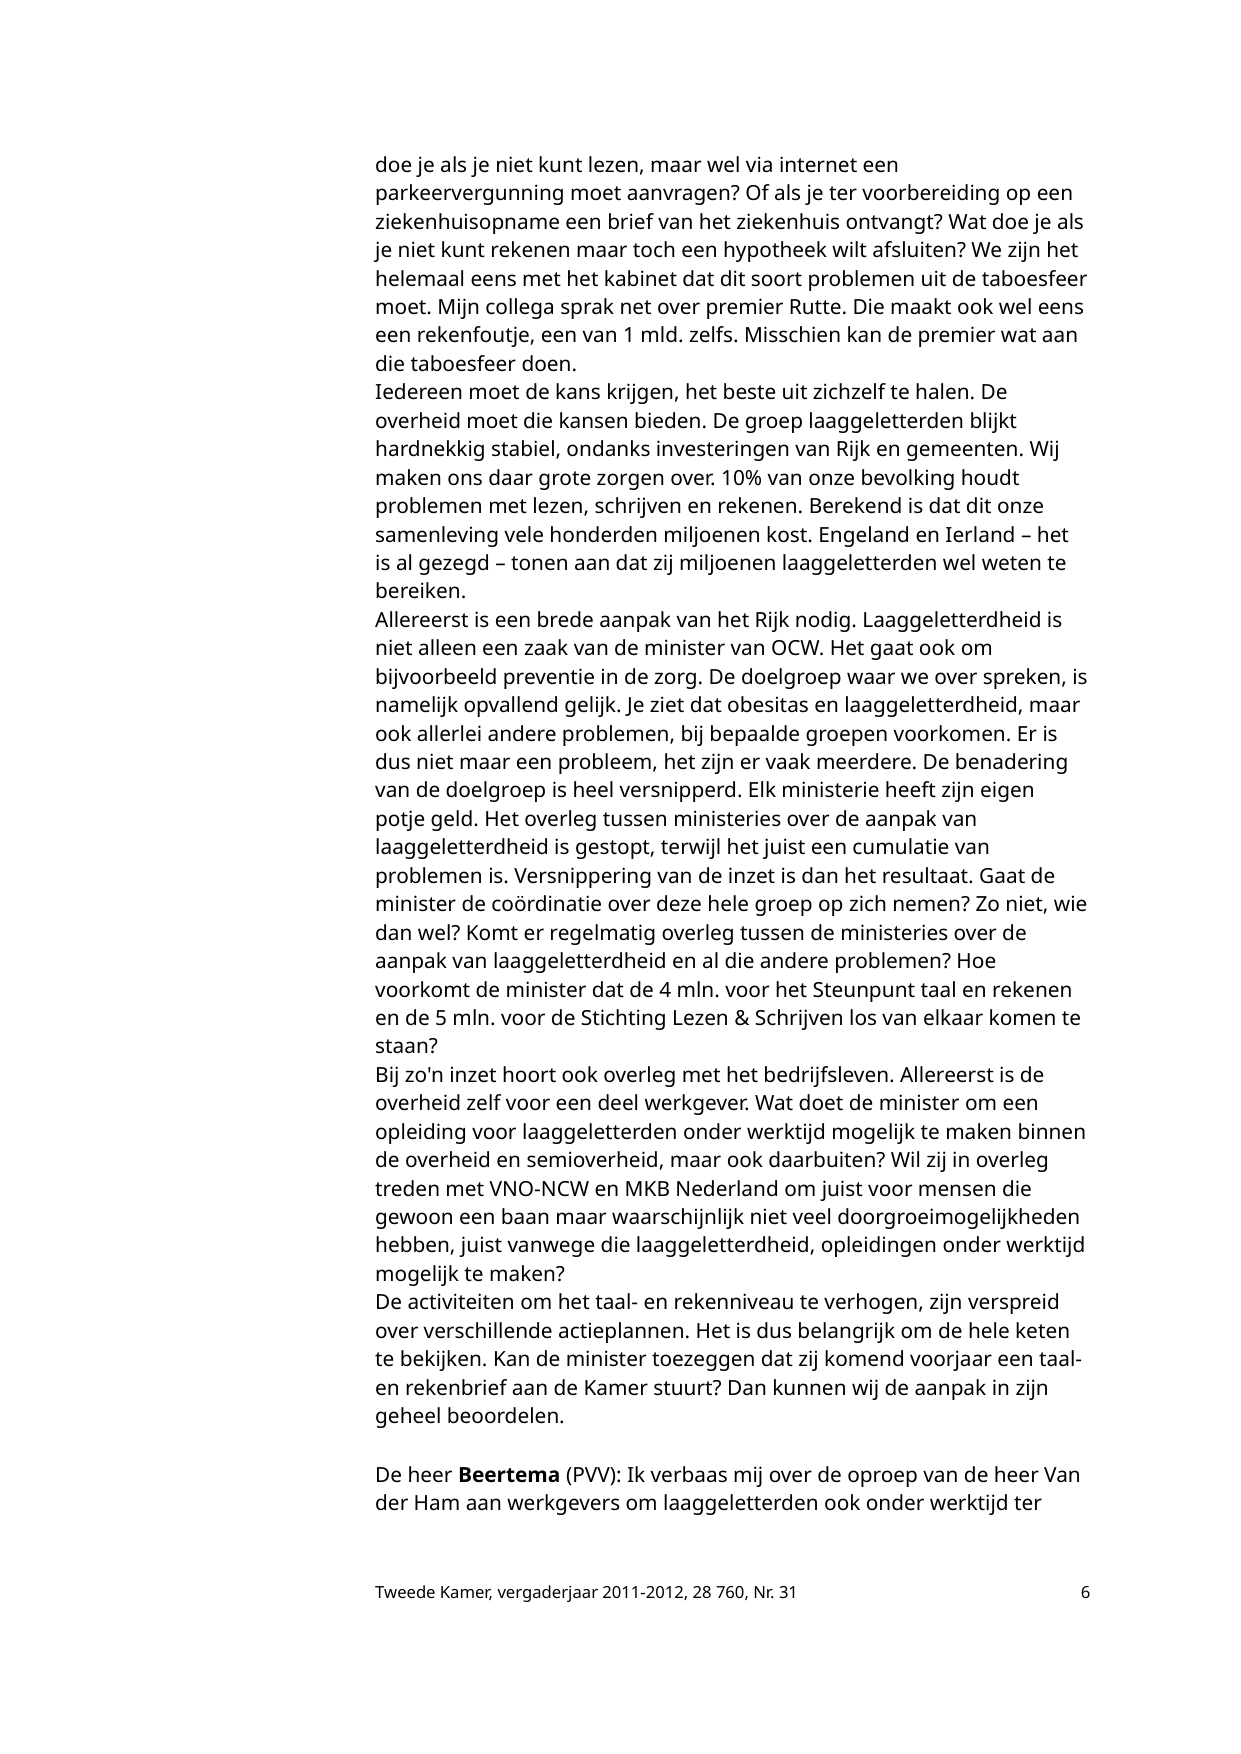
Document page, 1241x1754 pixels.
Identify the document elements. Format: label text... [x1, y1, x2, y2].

text De activiteiten om het taal- en rekenniveau te verhogen, zijn verspreid over verschillende actieplannen. Het is dus belangrijk om de hele keten te bekijken. Kan de minister toezeggen dat zij komend voorjaar een taal- en rekenbrief aan de Kamer stuurt? Dan kunnen wij de aanpak in zijn geheel beoordelen. [375, 1287, 1090, 1430]
text Iedereen moet de kans krijgen, het beste uit zichzelf te halen. De overheid moet die kansen bieden. De groep laaggeletterden blijkt hardnekkig stabiel, ondanks investeringen van Rijk en gemeenten. Wij maken ons daar grote zorgen over. 10% van onze bevolking houdt problemen met lezen, schrijven en rekenen. Berekend is dat dit onze samenleving vele honderden miljoenen kost. Engeland en Ierland – het is al gezegd – tonen aan dat zij miljoenen laaggeletterden wel weten te bereiken. [375, 377, 1090, 605]
text Allereerst is een brede aanpak van het Rijk nodig. Laaggeletterdheid is niet alleen een zaak van de minister van OCW. Het gaat ook om bijvoorbeeld preventie in de zorg. De doelgroep waar we over spreken, is namelijk opvallend gelijk. Je ziet dat obesitas en laaggeletterdheid, maar ook allerlei andere problemen, bij bepaalde groepen voorkomen. Er is dus niet maar een probleem, het zijn er vaak meerdere. De benadering van de doelgroep is heel versnipperd. Elk ministerie heeft zijn eigen potje geld. Het overleg tussen ministeries over de aanpak van laaggeletterdheid is gestopt, terwijl het juist een cumulatie van problemen is. Versnippering van de inzet is dan het resultaat. Gaat de minister de coördinatie over deze hele groep op zich nemen? Zo niet, wie dan wel? Komt er regelmatig overleg tussen de ministeries over de aanpak van laaggeletterdheid en al die andere problemen? Hoe voorkomt de minister dat de 4 mln. voor het Steunpunt taal en rekenen en de 5 mln. voor de Stichting Lezen & Schrijven los van elkaar komen te staan? [375, 605, 1090, 1060]
text Bij zo'n inzet hoort ook overleg met het bedrijfsleven. Allereerst is de overheid zelf voor een deel werkgever. Wat doet de minister om een opleiding voor laaggeletterden onder werktijd mogelijk te maken binnen de overheid en semioverheid, maar ook daarbuiten? Wil zij in overleg treden met VNO-NCW en MKB Nederland om juist voor mensen die gewoon een baan maar waarschijnlijk niet veel doorgroeimogelijkheden hebben, juist vanwege die laaggeletterdheid, opleidingen onder werktijd mogelijk te maken? [375, 1060, 1090, 1287]
text De heer Beertema (PVV): Ik verbaas mij over de oproep van de heer Van der Ham aan werkgevers om laaggeletterden ook onder werktijd ter [375, 1460, 1090, 1517]
text doe je als je niet kunt lezen, maar wel via internet een parkeervergunning moet aanvragen? Of als je ter voorbereiding op een ziekenhuisopname een brief van het ziekenhuis ontvangt? Wat doe je als je niet kunt rekenen maar toch een hypotheek wilt afsluiten? We zijn het helemaal eens met het kabinet dat dit soort problemen uit de taboesfeer moet. Mijn collega sprak net over premier Rutte. Die maakt ook wel eens een rekenfoutje, een van 1 mld. zelfs. Misschien kan de premier wat aan die taboesfeer doen. [375, 150, 1090, 377]
